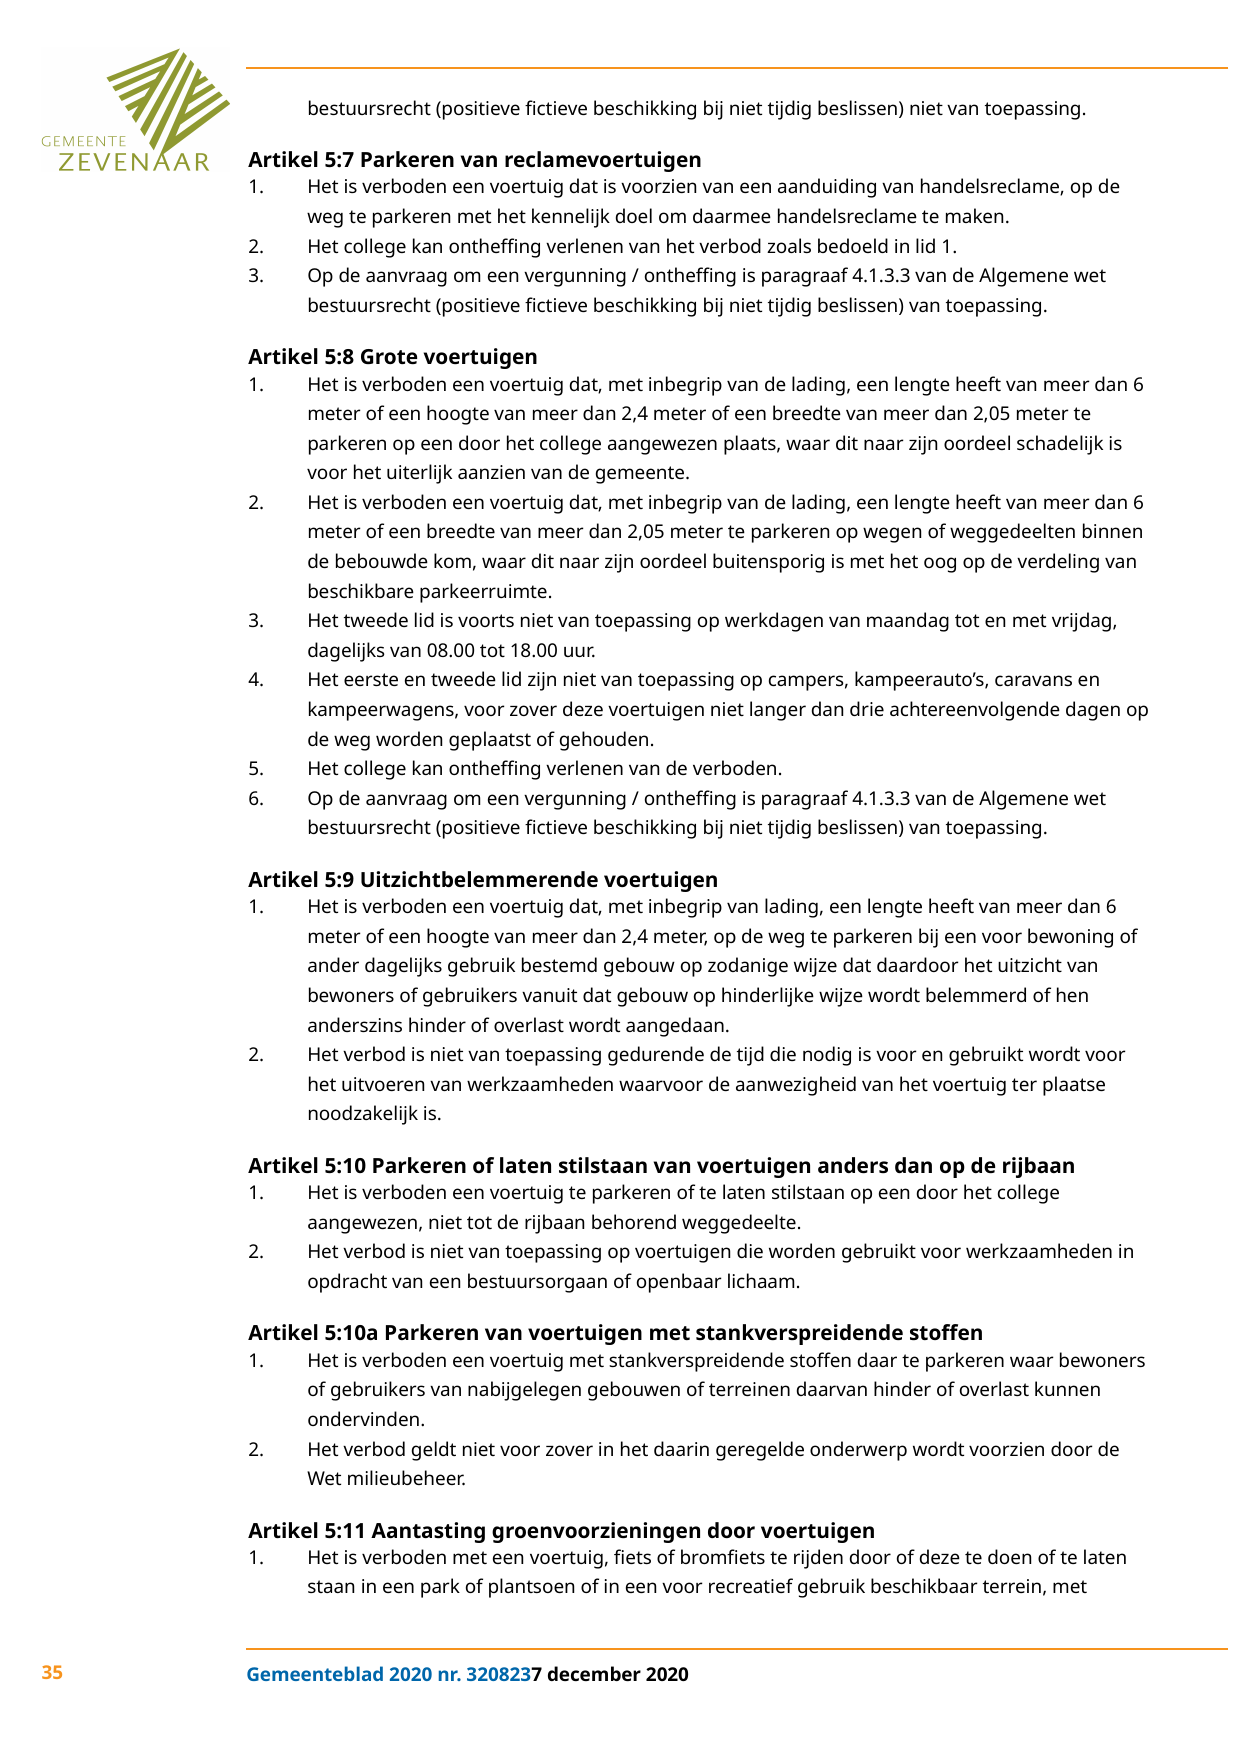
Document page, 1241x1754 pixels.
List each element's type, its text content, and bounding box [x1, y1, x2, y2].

list Het is verboden een voertuig dat, met inbegrip van de lading, een lengte heeft van meer dan 6 meter of een hoogte van meer dan 2,4 meter of een breedte van meer dan 2,05 meter te parkeren op een door het college aangewezen plaats, waar dit naar zijn oordeel schadelijk is voor het uiterlijk aanzien van de gemeente. [248, 371, 1152, 485]
list Op de aanvraag om een vergunning / ontheffing is paragraaf 4.1.3.3 van de Algemene wet bestuursrecht (positieve fictieve beschikking bij niet tijdig beslissen) van toepassing. [248, 785, 1152, 840]
list Op de aanvraag om een vergunning / ontheffing is paragraaf 4.1.3.3 van de Algemene wet bestuursrecht (positieve fictieve beschikking bij niet tijdig beslissen) van toepassing. [248, 262, 1152, 318]
list Het is verboden een voertuig met stankverspreidende stoffen daar te parkeren waar bewoners of gebruikers van nabijgelegen gebouwen of terreinen daarvan hinder of overlast kunnen ondervinden. [248, 1347, 1152, 1432]
list Het is verboden een voertuig te parkeren of te laten stilstaan op een door het college aangewezen, niet tot de rijbaan behorend weggedeelte. [248, 1179, 1152, 1235]
text Artikel 5:8 Grote voertuigen [248, 342, 1152, 371]
list Het college kan ontheffing verlenen van de verboden. [248, 755, 1152, 781]
list Het college kan ontheffing verlenen van het verbod zoals bedoeld in lid 1. [248, 233, 1152, 258]
text Artikel 5:11 Aantasting groenvoorzieningen door voertuigen [248, 1516, 1152, 1544]
list Het is verboden met een voertuig, fiets of bromfiets te rijden door of deze te doen of te laten staan in een park of plantsoen of in een voor recreatief gebruik beschikbaar terrein, met [248, 1544, 1152, 1599]
list Het is verboden een voertuig dat, met inbegrip van lading, een lengte heeft van meer dan 6 meter of een hoogte van meer dan 2,4 meter, op de weg te parkeren bij een voor bewoning of ander dagelijks gebruik bestemd gebouw op zodanige wijze dat daardoor het uitzicht van bewoners of gebruikers vanuit dat gebouw op hinderlijke wijze wordt belemmerd of hen anderszins hinder of overlast wordt aangedaan. [248, 893, 1152, 1037]
text Artikel 5:10a Parkeren van voertuigen met stankverspreidende stoffen [248, 1318, 1152, 1347]
text Artikel 5:7 Parkeren van reclamevoertuigen [248, 145, 1152, 174]
list Het verbod is niet van toepassing op voertuigen die worden gebruikt voor werkzaamheden in opdracht van een bestuursorgaan of openbaar lichaam. [248, 1238, 1152, 1294]
text Artikel 5:9 Uitzichtbelemmerende voertuigen [248, 865, 1152, 893]
list Het is verboden een voertuig dat, met inbegrip van de lading, een lengte heeft van meer dan 6 meter of een breedte van meer dan 2,05 meter te parkeren op wegen of weggedeelten binnen de bebouwde kom, waar dit naar zijn oordeel buitensporig is met het oog op de verdeling van beschikbare parkeerruimte. [248, 489, 1152, 604]
list Het verbod geldt niet voor zover in het daarin geregelde onderwerp wordt voorzien door de Wet milieubeheer. [248, 1436, 1152, 1491]
list bestuursrecht (positieve fictieve beschikking bij niet tijdig beslissen) niet van toepassing. [248, 95, 1152, 121]
picture [41, 47, 231, 172]
list Het verbod is niet van toepassing gedurende de tijd die nodig is voor en gebruikt wordt voor het uitvoeren van werkzaamheden waarvoor de aanwezigheid van het voertuig ter plaatse noodzakelijk is. [248, 1041, 1152, 1126]
text Artikel 5:10 Parkeren of laten stilstaan van voertuigen anders dan op de rijbaan [248, 1151, 1152, 1179]
list Het tweede lid is voorts niet van toepassing op werkdagen van maandag tot en met vrijdag, dagelijks van 08.00 tot 18.00 uur. [248, 607, 1152, 663]
list Het is verboden een voertuig dat is voorzien van een aanduiding van handelsreclame, op de weg te parkeren met het kennelijk doel om daarmee handelsreclame te maken. [248, 174, 1152, 229]
list Het eerste en tweede lid zijn niet van toepassing op campers, kampeerauto’s, caravans en kampeerwagens, voor zover deze voertuigen niet langer dan drie achtereenvolgende dagen op de weg worden geplaatst of gehouden. [248, 667, 1152, 752]
